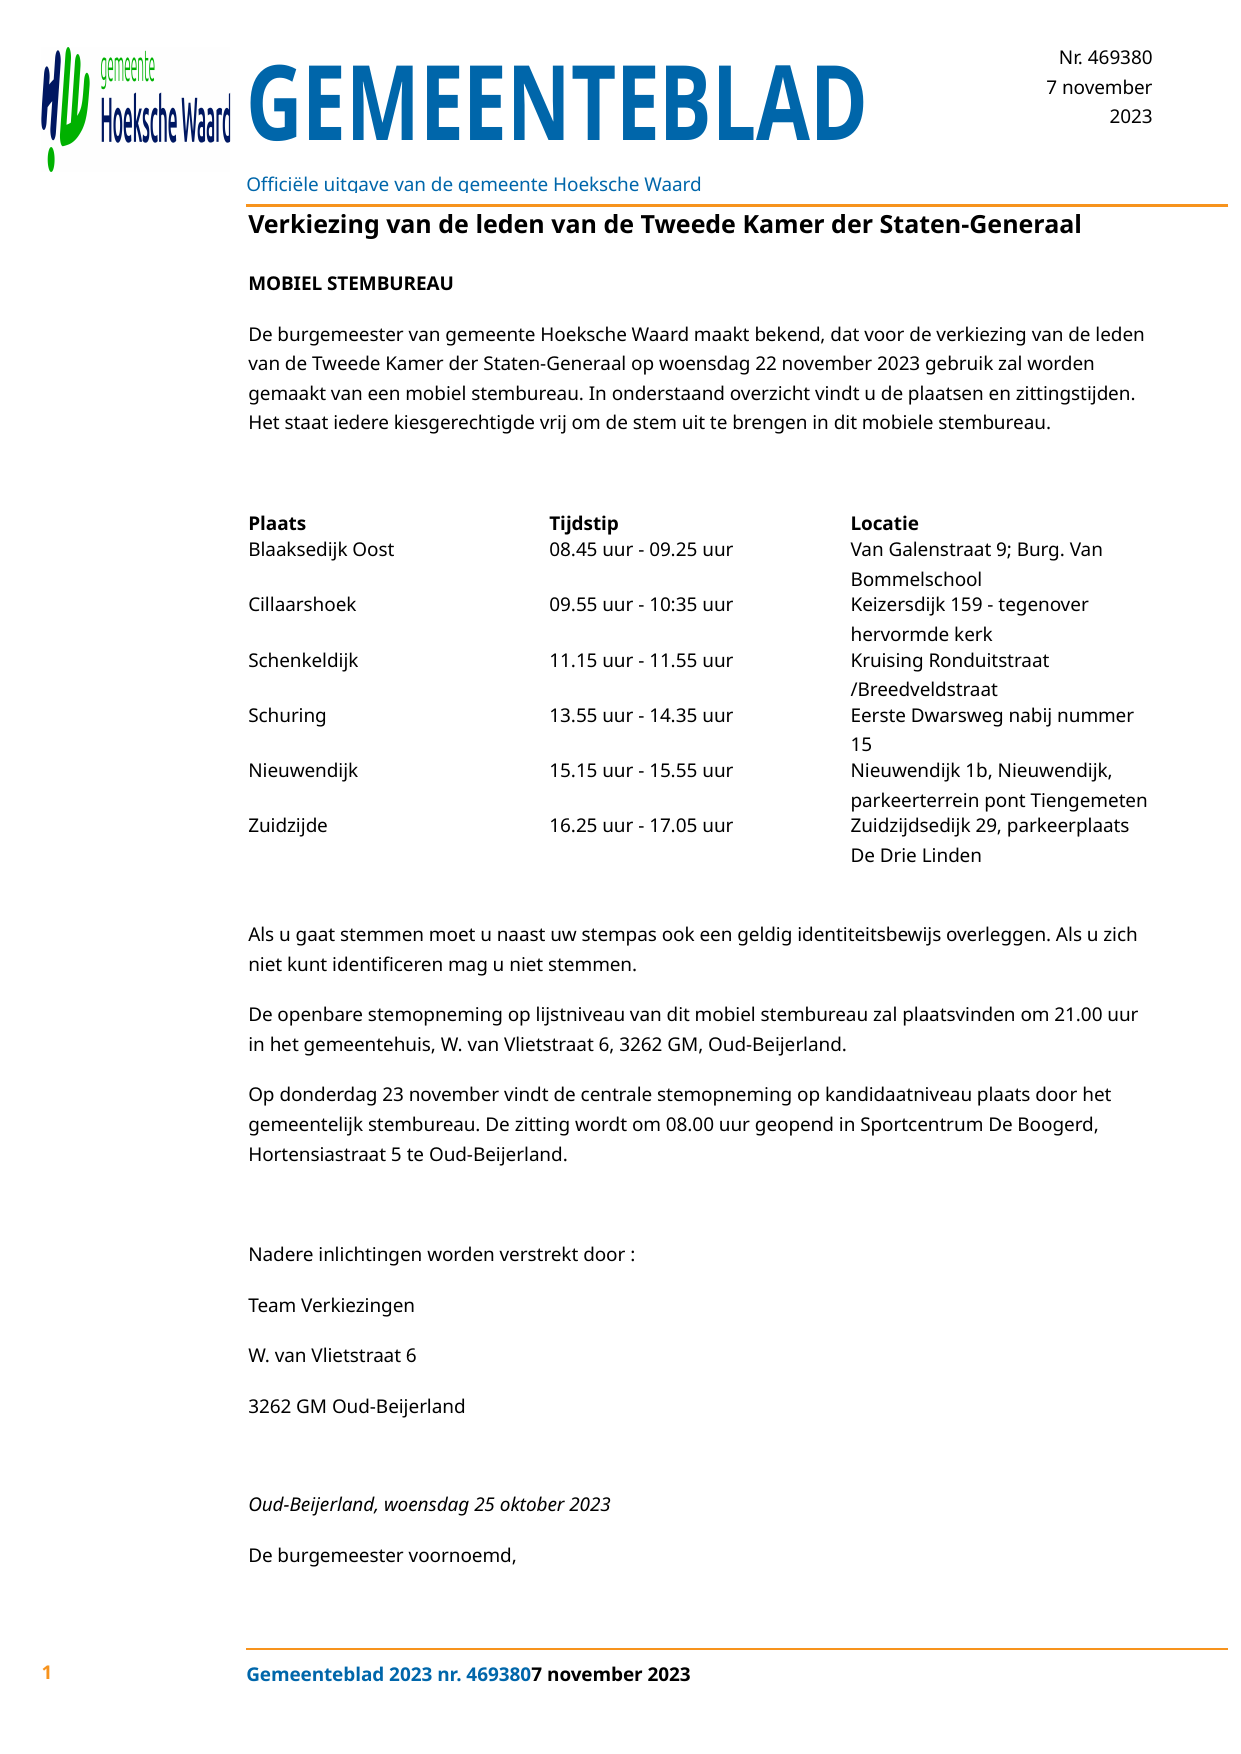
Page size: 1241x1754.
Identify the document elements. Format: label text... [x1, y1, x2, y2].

picture [41, 47, 231, 172]
text De burgemeester voornoemd, [248, 1543, 1152, 1568]
table_cell Cillaarshoek [248, 591, 549, 647]
text Op donderdag 23 november vindt de centrale stemopneming op kandidaatniveau plaats door het gemeentelijk stembureau. De zitting wordt om 08.00 uur geopend in Sportcentrum De Boogerd, Hortensiastraat 5 te Oud-Beijerland. [248, 1082, 1152, 1167]
text Als u gaat stemmen moet u naast uw stempas ook een geldig identiteitsbewijs overleggen. Als u zich niet kunt identificeren mag u niet stemmen. [248, 922, 1152, 977]
text 3262 GM Oud-Beijerland [248, 1393, 1152, 1419]
text MOBIEL STEMBUREAU [248, 270, 1152, 296]
text W. van Vlietstraat 6 [248, 1342, 1152, 1368]
table_cell Blaaksedijk Oost [248, 536, 549, 591]
table_cell 13.55 uur - 14.35 uur [549, 702, 850, 757]
text Nadere inlichtingen worden verstrekt door : [248, 1242, 1152, 1267]
table_cell Kruising Ronduitstraat /Breedveldstraat [850, 647, 1152, 702]
table_cell Schuring [248, 702, 549, 757]
table_cell Nieuwendijk 1b, Nieuwendijk, parkeerterrein pont Tiengemeten [850, 758, 1152, 813]
table_header Locatie [850, 510, 1152, 536]
table_cell Zuidzijdsedijk 29, parkeerplaats De Drie Linden [850, 813, 1152, 868]
table_header Plaats [248, 510, 549, 536]
table_cell Nieuwendijk [248, 758, 549, 813]
text De openbare stemopneming op lijstniveau van dit mobiel stembureau zal plaatsvinden om 21.00 uur in het gemeentehuis, W. van Vlietstraat 6, 3262 GM, Oud-Beijerland. [248, 1002, 1152, 1057]
text Verkiezing van de leden van de Tweede Kamer der Staten-Generaal [248, 207, 1152, 241]
table_cell 16.25 uur - 17.05 uur [549, 813, 850, 868]
table_cell Keizersdijk 159 - tegenover hervormde kerk [850, 591, 1152, 647]
table_cell Van Galenstraat 9; Burg. Van Bommelschool [850, 536, 1152, 591]
text Oud-Beijerland, woensdag 25 oktober 2023 [248, 1491, 1152, 1517]
table_header Tijdstip [549, 510, 850, 536]
table_cell Eerste Dwarsweg nabij nummer 15 [850, 702, 1152, 757]
table_cell 11.15 uur - 11.55 uur [549, 647, 850, 702]
table_cell 08.45 uur - 09.25 uur [549, 536, 850, 591]
table_cell 15.15 uur - 15.55 uur [549, 758, 850, 813]
table_cell Schenkeldijk [248, 647, 549, 702]
table_cell 09.55 uur - 10:35 uur [549, 591, 850, 647]
text Team Verkiezingen [248, 1292, 1152, 1318]
table_cell Zuidzijde [248, 813, 549, 868]
text De burgemeester van gemeente Hoeksche Waard maakt bekend, dat voor de verkiezing van de leden van de Tweede Kamer der Staten-Generaal op woensdag 22 november 2023 gebruik zal worden gemaakt van een mobiel stembureau. In onderstaand overzicht vindt u de plaatsen en zittingstijden. Het staat iedere kiesgerechtigde vrij om de stem uit te brengen in dit mobiele stembureau. [248, 321, 1152, 435]
